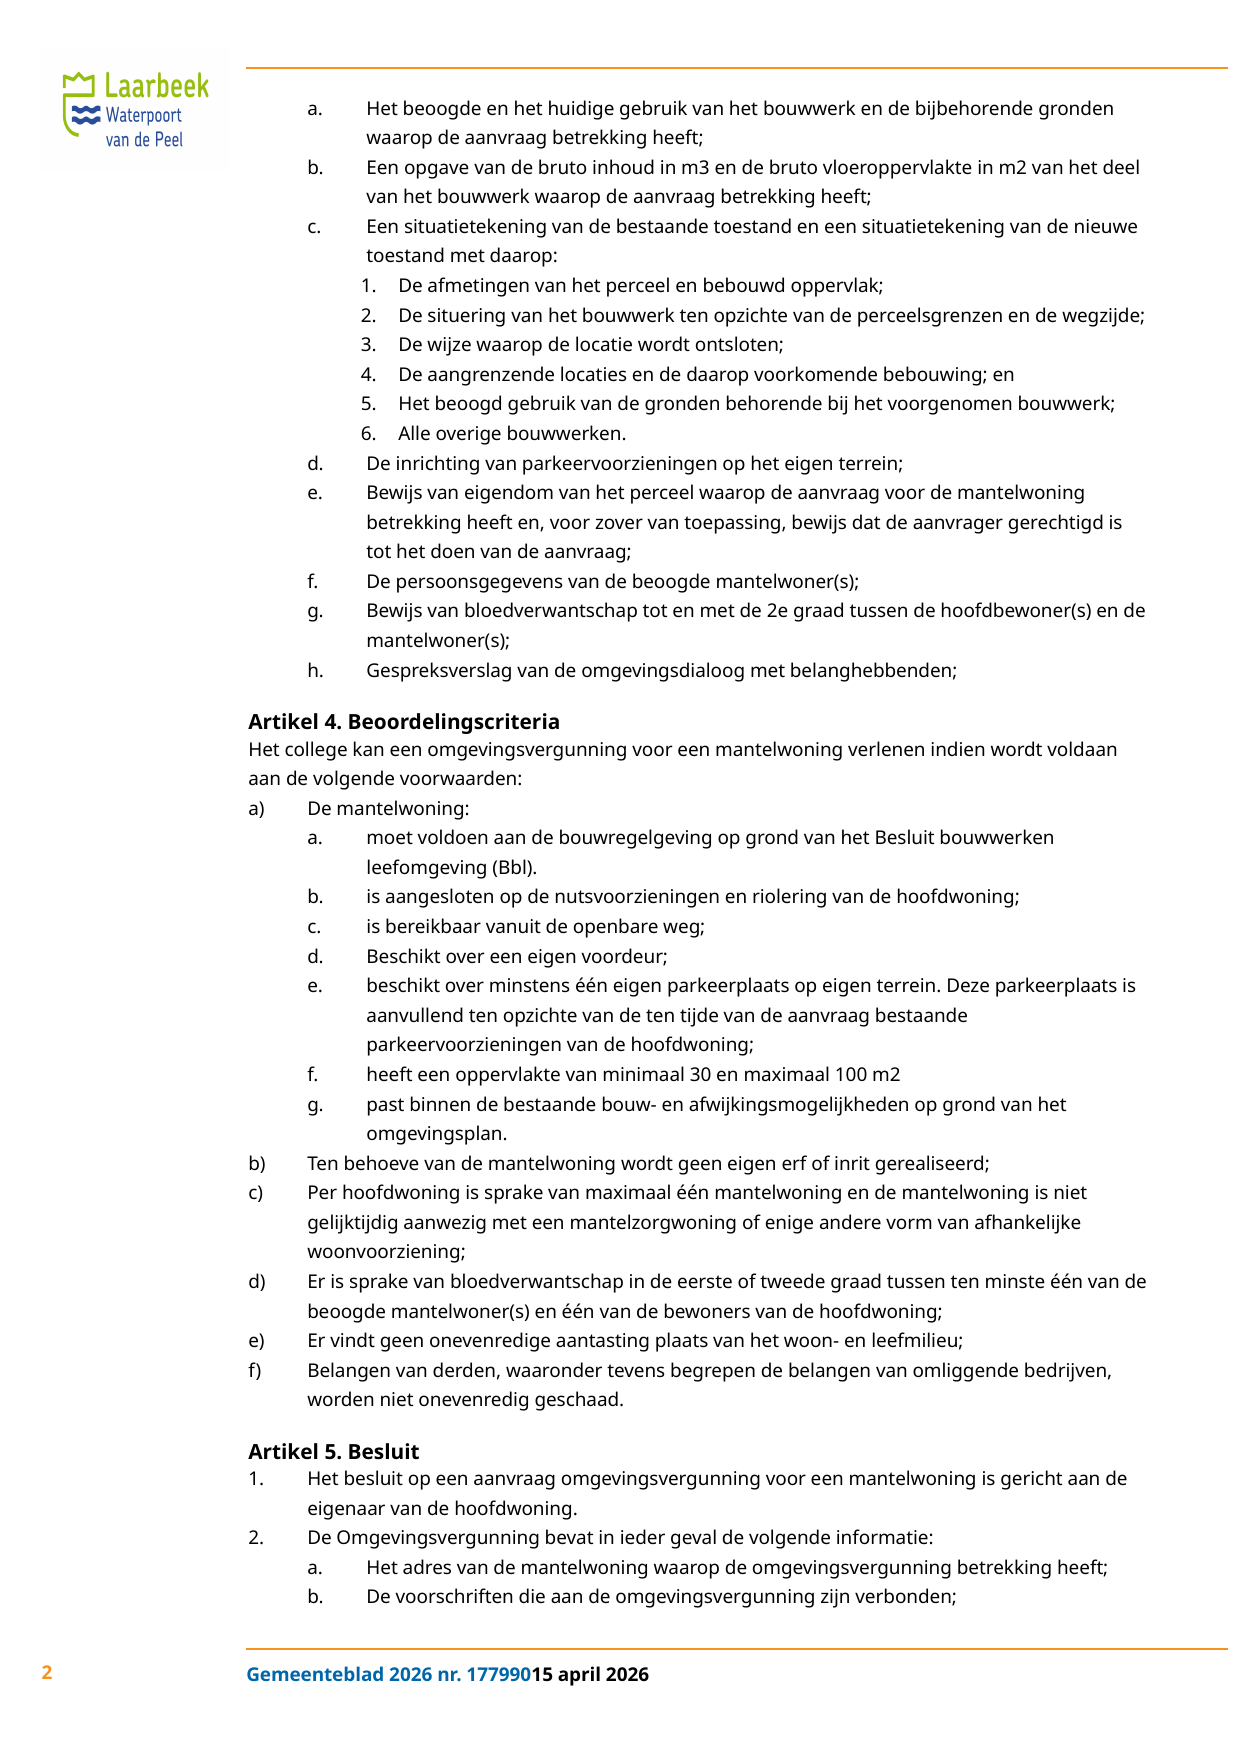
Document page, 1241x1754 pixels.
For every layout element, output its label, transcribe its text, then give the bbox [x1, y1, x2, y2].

list heeft een oppervlakte van minimaal 30 en maximaal 100 m2 [307, 1061, 1152, 1087]
text Artikel 5. Besluit [248, 1437, 1152, 1465]
list Alle overige bouwwerken. [361, 420, 1152, 446]
list De Omgevingsvergunning bevat in ieder geval de volgende informatie: [248, 1524, 1152, 1550]
text Artikel 4. Beoordelingscriteria [248, 707, 1152, 736]
list Per hoofdwoning is sprake van maximaal één mantelwoning en de mantelwoning is niet gelijktijdig aanwezig met een mantelzorgwoning of enige andere vorm van afhankelijke woonvoorziening; [248, 1179, 1152, 1264]
list Beschikt over een eigen voordeur; [307, 943, 1152, 968]
list Bewijs van bloedverwantschap tot en met de 2e graad tussen de hoofdbewoner(s) en de mantelwoner(s); [307, 598, 1152, 653]
list De wijze waarop de locatie wordt ontsloten; [361, 331, 1152, 357]
list moet voldoen aan de bouwregelgeving op grond van het Besluit bouwwerken leefomgeving (Bbl). [307, 824, 1152, 880]
list Het beoogd gebruik van de gronden behorende bij het voorgenomen bouwwerk; [361, 391, 1152, 416]
list is bereikbaar vanuit de openbare weg; [307, 913, 1152, 939]
list De voorschriften die aan de omgevingsvergunning zijn verbonden; [307, 1584, 1152, 1609]
list Het beoogde en het huidige gebruik van het bouwwerk en de bijbehorende gronden waarop de aanvraag betrekking heeft; [307, 95, 1152, 150]
text Het college kan een omgevingsvergunning voor een mantelwoning verlenen indien wordt voldaan aan de volgende voorwaarden: [248, 736, 1152, 791]
list Bewijs van eigendom van het perceel waarop de aanvraag voor de mantelwoning betrekking heeft en, voor zover van toepassing, bewijs dat de aanvrager gerechtigd is tot het doen van de aanvraag; [307, 479, 1152, 564]
list Gespreksverslag van de omgevingsdialoog met belanghebbenden; [307, 657, 1152, 683]
list Het adres van de mantelwoning waarop de omgevingsvergunning betrekking heeft; [307, 1554, 1152, 1580]
list De inrichting van parkeervoorzieningen op het eigen terrein; [307, 450, 1152, 476]
list De afmetingen van het perceel en bebouwd oppervlak; [361, 272, 1152, 298]
list beschikt over minstens één eigen parkeerplaats op eigen terrein. Deze parkeerplaats is aanvullend ten opzichte van de ten tijde van de aanvraag bestaande parkeervoorzieningen van de hoofdwoning; [307, 972, 1152, 1057]
list Een situatietekening van de bestaande toestand en een situatietekening van de nieuwe toestand met daarop: [307, 213, 1152, 268]
list De mantelwoning: [248, 795, 1152, 821]
list Een opgave van de bruto inhoud in m3 en de bruto vloeroppervlakte in m2 van het deel van het bouwwerk waarop de aanvraag betrekking heeft; [307, 154, 1152, 209]
list Er is sprake van bloedverwantschap in de eerste of tweede graad tussen ten minste één van de beoogde mantelwoner(s) en één van de bewoners van de hoofdwoning; [248, 1268, 1152, 1323]
list De situering van het bouwwerk ten opzichte van de perceelsgrenzen en de wegzijde; [361, 302, 1152, 328]
list past binnen de bestaande bouw- en afwijkingsmogelijkheden op grond van het omgevingsplan. [307, 1091, 1152, 1146]
list Er vindt geen onevenredige aantasting plaats van het woon- en leefmilieu; [248, 1327, 1152, 1353]
list De aangrenzende locaties en de daarop voorkomende bebouwing; en [361, 361, 1152, 387]
list De persoonsgegevens van de beoogde mantelwoner(s); [307, 568, 1152, 594]
picture [41, 47, 231, 172]
list Ten behoeve van de mantelwoning wordt geen eigen erf of inrit gerealiseerd; [248, 1150, 1152, 1176]
list Belangen van derden, waaronder tevens begrepen de belangen van omliggende bedrijven, worden niet onevenredig geschaad. [248, 1357, 1152, 1412]
list Het besluit op een aanvraag omgevingsvergunning voor een mantelwoning is gericht aan de eigenaar van de hoofdwoning. [248, 1465, 1152, 1521]
list is aangesloten op de nutsvoorzieningen en riolering van de hoofdwoning; [307, 884, 1152, 909]
